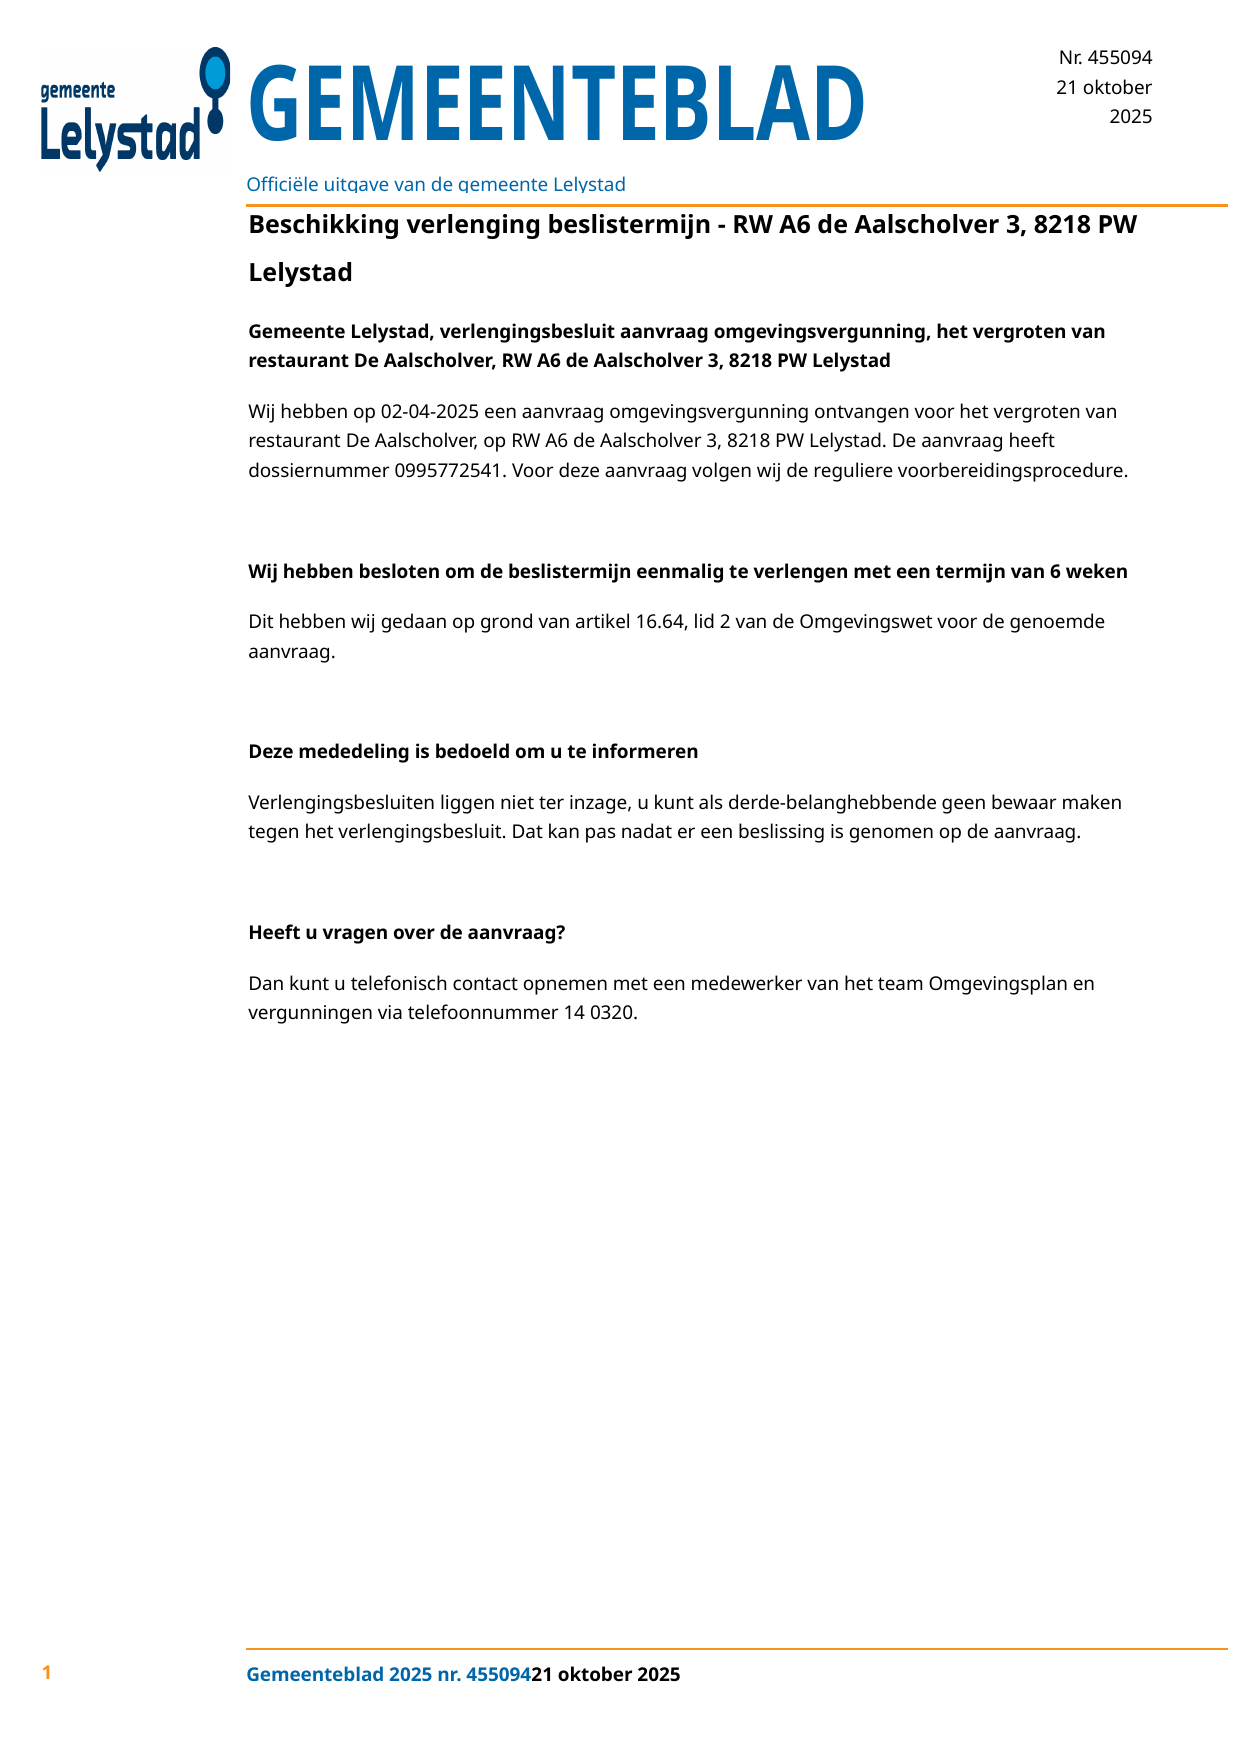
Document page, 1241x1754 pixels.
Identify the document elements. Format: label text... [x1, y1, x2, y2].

text Deze mededeling is bedoeld om u te informeren [248, 739, 1152, 764]
picture [41, 47, 231, 172]
text Beschikking verlenging beslistermijn - RW A6 de Aalscholver 3, 8218 PW Lelystad [248, 207, 1152, 288]
text Heeft u vragen over de aanvraag? [248, 919, 1152, 945]
text Dit hebben wij gedaan op grond van artikel 16.64, lid 2 van de Omgevingswet voor de genoemde aanvraag. [248, 608, 1152, 664]
text Dan kunt u telefonisch contact opnemen met een medewerker van het team Omgevingsplan en vergunningen via telefoonnummer 14 0320. [248, 970, 1152, 1025]
text Wij hebben besloten om de beslistermijn eenmalig te verlengen met een termijn van 6 weken [248, 558, 1152, 584]
text Verlengingsbesluiten liggen niet ter inzage, u kunt als derde-belanghebbende geen bewaar maken tegen het verlengingsbesluit. Dat kan pas nadat er een beslissing is genomen op de aanvraag. [248, 789, 1152, 844]
text Gemeente Lelystad, verlengingsbesluit aanvraag omgevingsvergunning, het vergroten van restaurant De Aalscholver, RW A6 de Aalscholver 3, 8218 PW Lelystad [248, 318, 1152, 373]
text Wij hebben op 02-04-2025 een aanvraag omgevingsvergunning ontvangen voor het vergroten van restaurant De Aalscholver, op RW A6 de Aalscholver 3, 8218 PW Lelystad. De aanvraag heeft dossiernummer 0995772541. Voor deze aanvraag volgen wij de reguliere voorbereidingsprocedure. [248, 398, 1152, 483]
